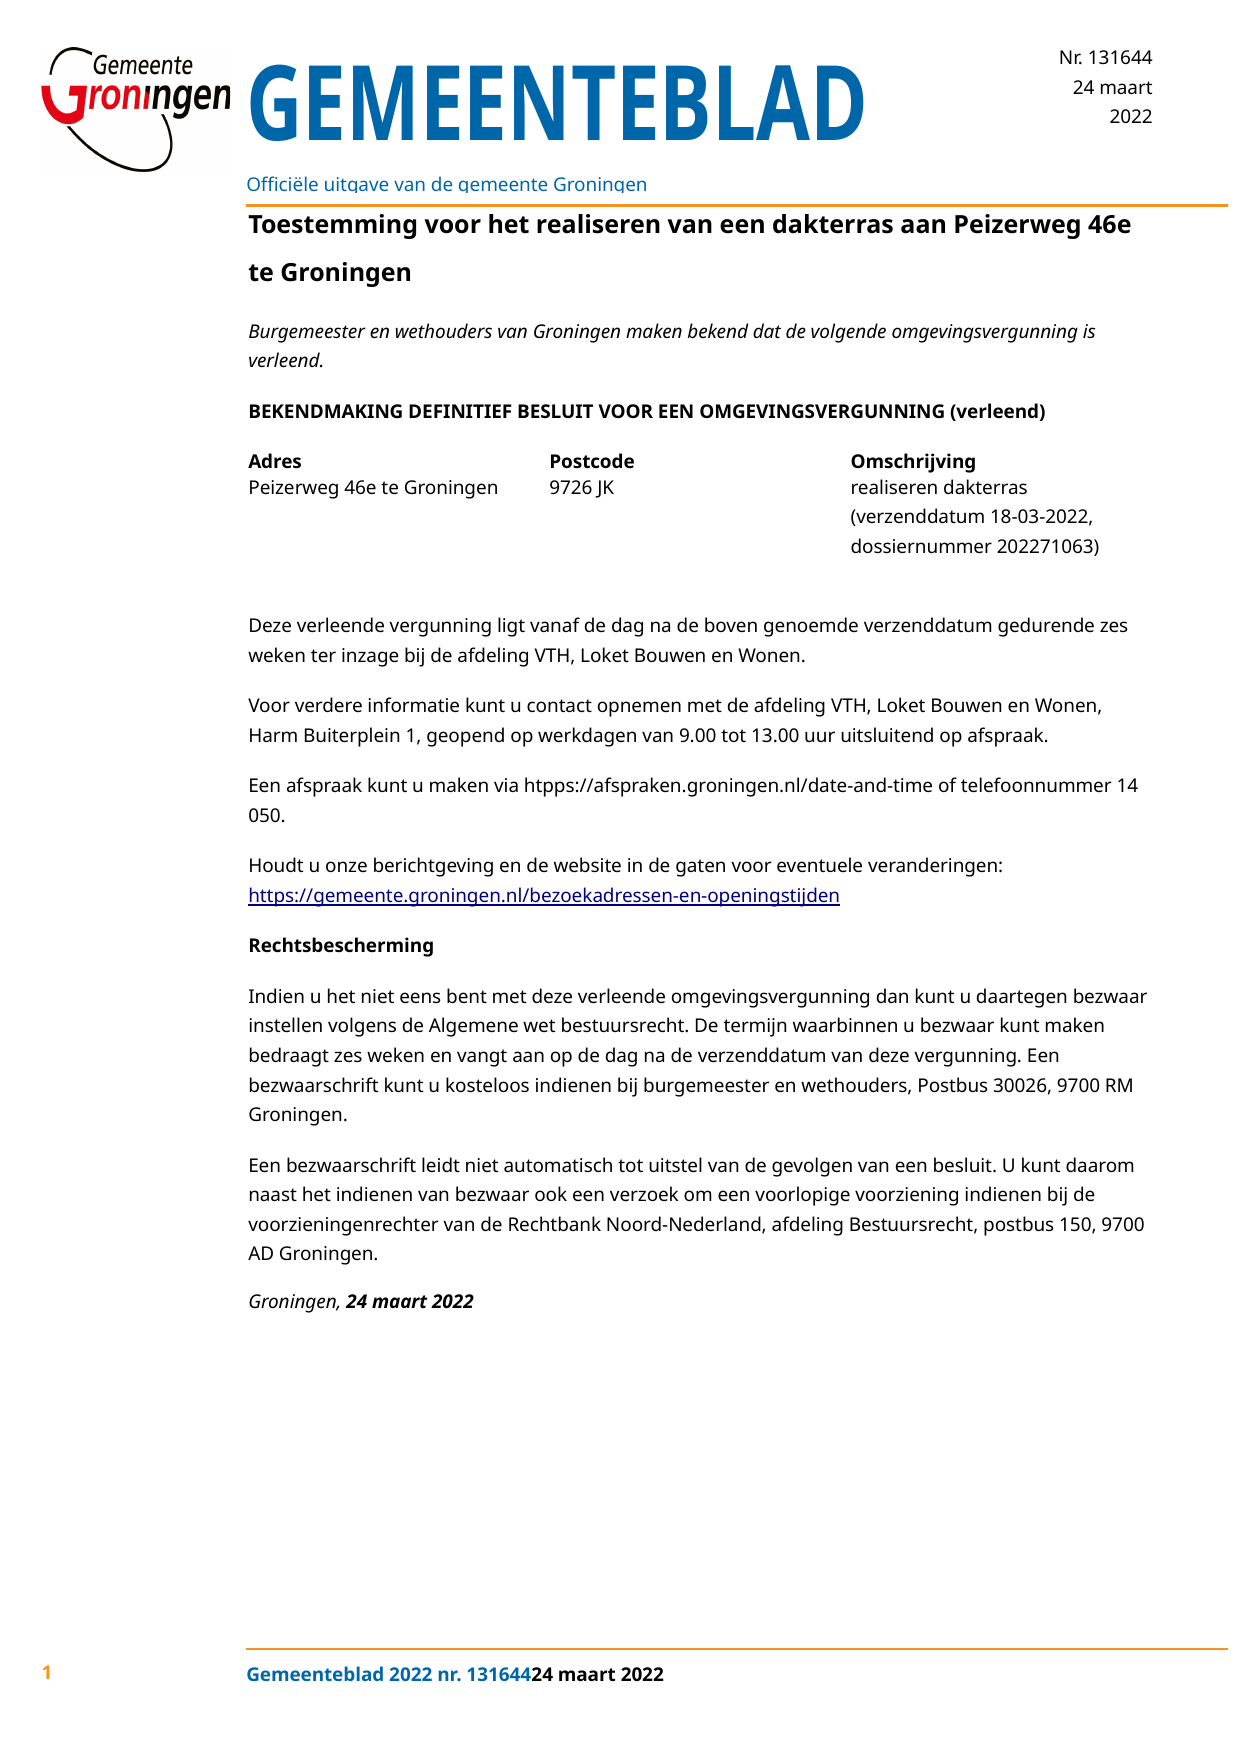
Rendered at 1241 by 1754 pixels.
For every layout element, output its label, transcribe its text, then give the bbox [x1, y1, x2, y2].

text Rechtsbescherming [248, 933, 1152, 958]
text Een afspraak kunt u maken via htpps://afspraken.groningen.nl/date-and-time of telefoonnummer 14 050. [248, 773, 1152, 828]
text Een bezwaarschrift leidt niet automatisch tot uitstel van de gevolgen van een besluit. U kunt daarom naast het indienen van bezwaar ook een verzoek om een voorlopige voorziening indienen bij de voorzieningenrechter van de Rechtbank Noord-Nederland, afdeling Bestuursrecht, postbus 150, 9700 AD Groningen. [248, 1152, 1152, 1266]
text Toestemming voor het realiseren van een dakterras aan Peizerweg 46e te Groningen [248, 207, 1152, 288]
text BEKENDMAKING DEFINITIEF BESLUIT VOOR EEN OMGEVINGSVERGUNNING (verleend) [248, 398, 1152, 424]
table_header Omschrijving [850, 449, 1152, 474]
text Burgemeester en wethouders van Groningen maken bekend dat de volgende omgevingsvergunning is verleend. [248, 318, 1152, 373]
table_cell 9726 JK [549, 474, 850, 559]
picture [41, 47, 231, 172]
table_cell Peizerweg 46e te Groningen [248, 474, 549, 559]
table_cell realiseren dakterras (verzenddatum 18-03-2022, dossiernummer 202271063) [850, 474, 1152, 559]
text Deze verleende vergunning ligt vanaf de dag na de boven genoemde verzenddatum gedurende zes weken ter inzage bij de afdeling VTH, Loket Bouwen en Wonen. [248, 613, 1152, 668]
text Groningen, 24 maart 2022 [248, 1288, 1152, 1314]
table_header Adres [248, 449, 549, 474]
text Voor verdere informatie kunt u contact opnemen met de afdeling VTH, Loket Bouwen en Wonen, Harm Buiterplein 1, geopend op werkdagen van 9.00 tot 13.00 uur uitsluitend op afspraak. [248, 693, 1152, 748]
text Indien u het niet eens bent met deze verleende omgevingsvergunning dan kunt u daartegen bezwaar instellen volgens de Algemene wet bestuursrecht. De termijn waarbinnen u bezwaar kunt maken bedraagt zes weken en vangt aan op de dag na de verzenddatum van deze vergunning. Een bezwaarschrift kunt u kosteloos indienen bij burgemeester en wethouders, Postbus 30026, 9700 RM Groningen. [248, 983, 1152, 1127]
table_header Postcode [549, 449, 850, 474]
text Houdt u onze berichtgeving en de website in de gaten voor eventuele veranderingen: https://gemeente.groningen.nl/bezoekadressen-en-openingstijden [248, 853, 1152, 908]
